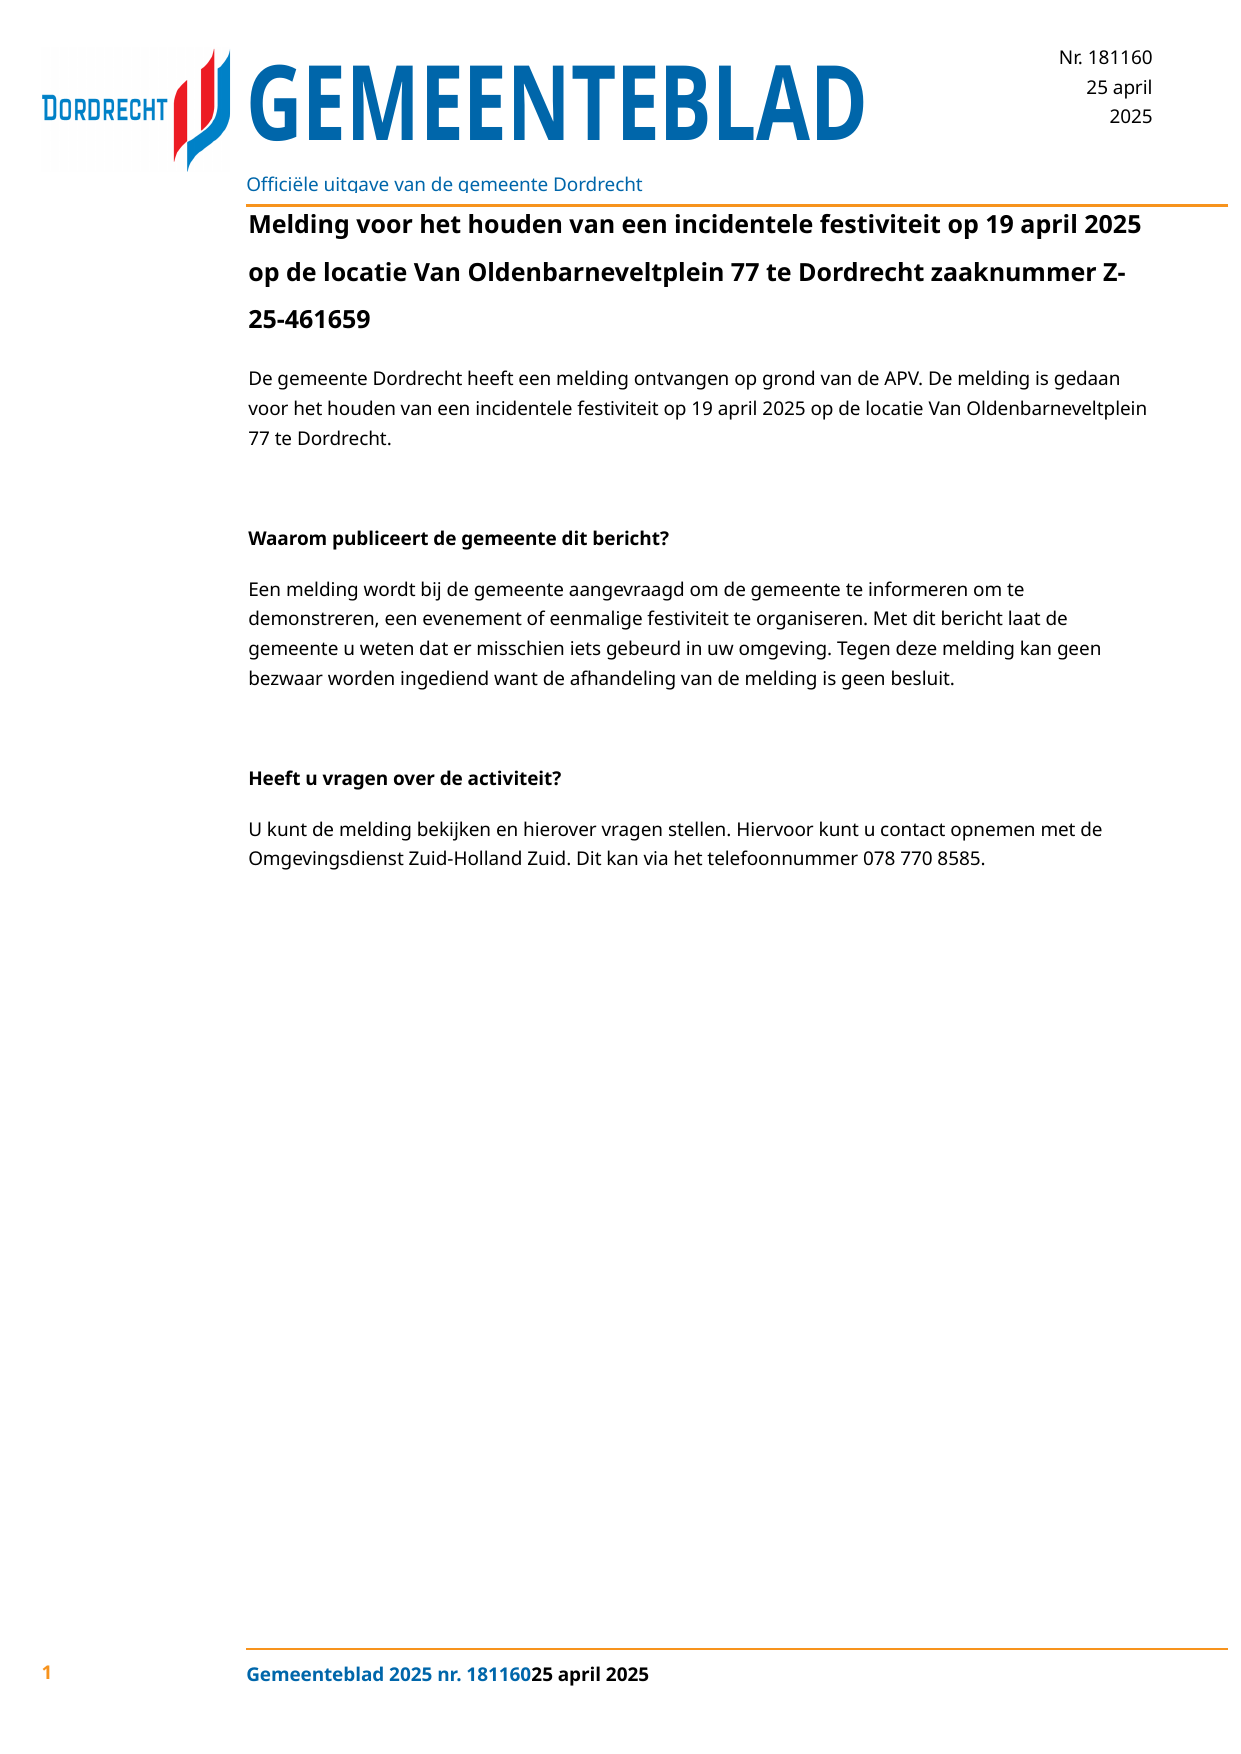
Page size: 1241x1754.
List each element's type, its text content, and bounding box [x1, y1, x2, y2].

picture [41, 47, 231, 172]
text Een melding wordt bij de gemeente aangevraagd om de gemeente te informeren om te demonstreren, een evenement of eenmalige festiviteit te organiseren. Met dit bericht laat de gemeente u weten dat er misschien iets gebeurd in uw omgeving. Tegen deze melding kan geen bezwaar worden ingediend want de afhandeling van de melding is geen besluit. [248, 576, 1152, 690]
text De gemeente Dordrecht heeft een melding ontvangen op grond van de APV. De melding is gedaan voor het houden van een incidentele festiviteit op 19 april 2025 op de locatie Van Oldenbarneveltplein 77 te Dordrecht. [248, 366, 1152, 450]
text Waarom publiceert de gemeente dit bericht? [248, 526, 1152, 551]
text U kunt de melding bekijken en hierover vragen stellen. Hiervoor kunt u contact opnemen met de Omgevingsdienst Zuid-Holland Zuid. Dit kan via het telefoonnummer 078 770 8585. [248, 816, 1152, 871]
text Heeft u vragen over de activiteit? [248, 766, 1152, 791]
text Melding voor het houden van een incidentele festiviteit op 19 april 2025 op de locatie Van Oldenbarneveltplein 77 te Dordrecht zaaknummer Z-25-461659 [248, 207, 1152, 336]
